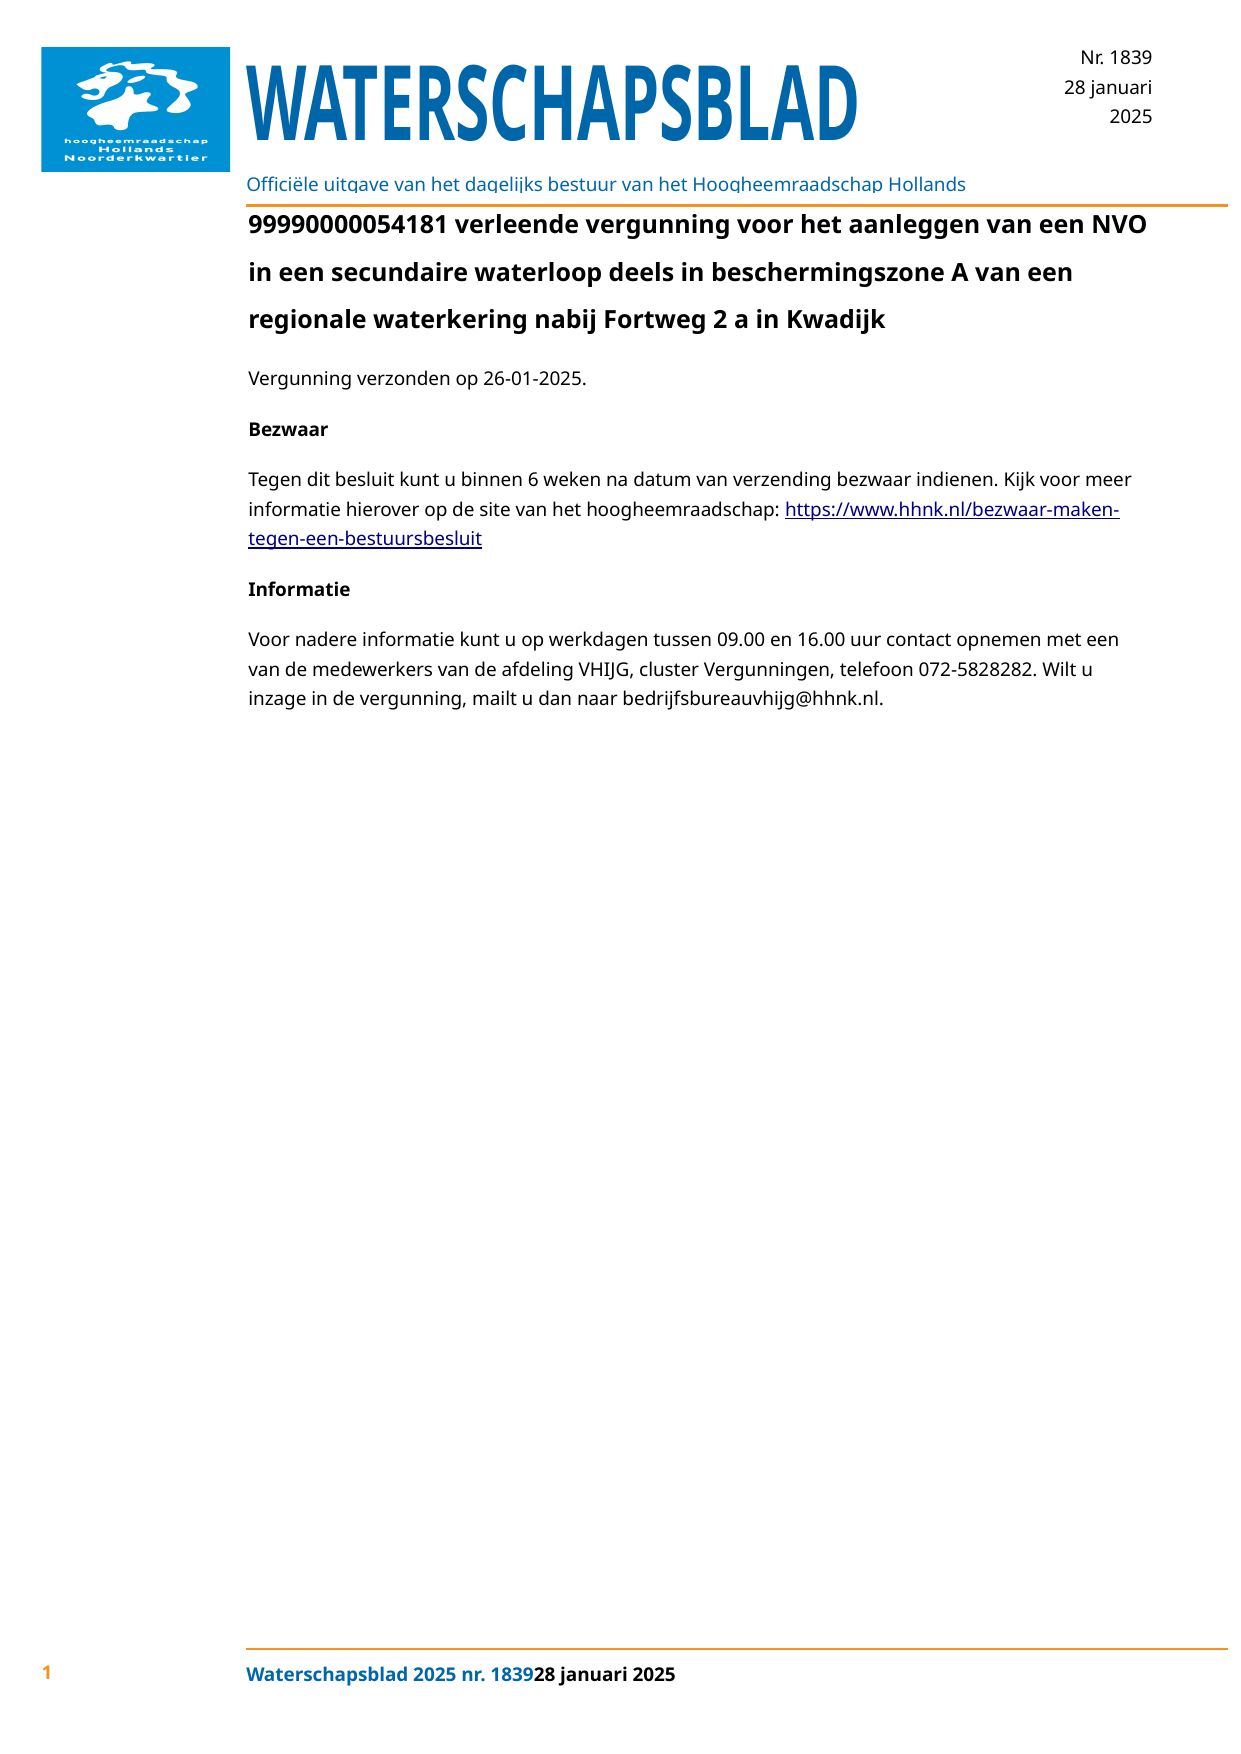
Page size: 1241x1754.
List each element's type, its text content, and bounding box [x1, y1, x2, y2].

text 99990000054181 verleende vergunning voor het aanleggen van een NVO in een secundaire waterloop deels in beschermingszone A van een regionale waterkering nabij Fortweg 2 a in Kwadijk [248, 207, 1152, 336]
text Voor nadere informatie kunt u op werkdagen tussen 09.00 en 16.00 uur contact opnemen met een van de medewerkers van de afdeling VHIJG, cluster Vergunningen, telefoon 072-5828282. Wilt u inzage in de vergunning, mailt u dan naar bedrijfsbureauvhijg@hhnk.nl. [248, 626, 1152, 711]
text Informatie [248, 576, 1152, 602]
picture [129, 76, 144, 82]
text Tegen dit besluit kunt u binnen 6 weken na datum van verzending bezwaar indienen. Kijk voor meer informatie hierover op de site van het hoogheemraadschap: https://www.hhnk.nl/bezwaar-maken-tegen-een-bestuursbesluit [248, 466, 1152, 551]
text Bezwaar [248, 416, 1152, 442]
picture [78, 64, 122, 99]
picture [88, 87, 157, 130]
text Vergunning verzonden op 26-01-2025. [248, 366, 1152, 391]
picture [118, 62, 197, 112]
